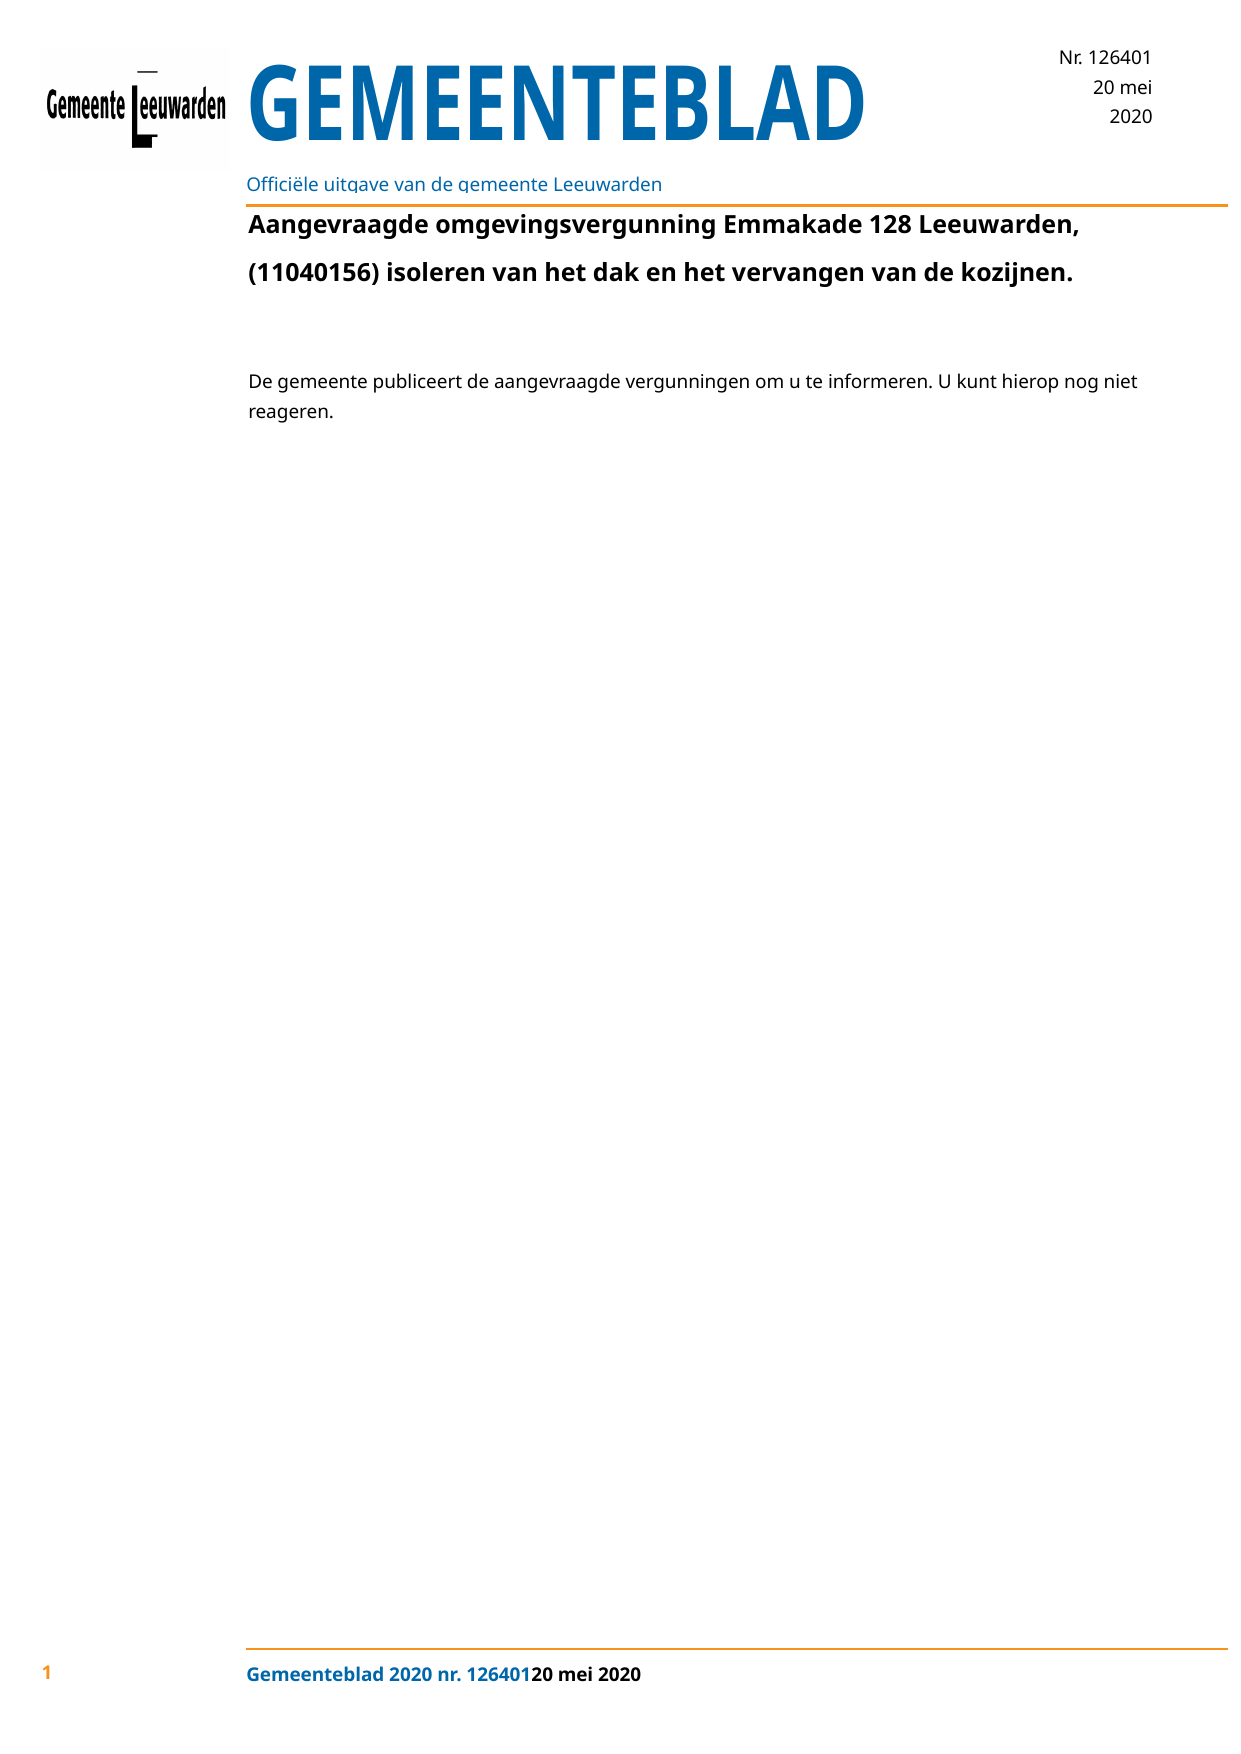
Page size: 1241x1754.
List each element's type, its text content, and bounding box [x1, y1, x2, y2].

text De gemeente publiceert de aangevraagde vergunningen om u te informeren. U kunt hierop nog niet reageren. [248, 368, 1152, 424]
text Aangevraagde omgevingsvergunning Emmakade 128 Leeuwarden, (11040156) isoleren van het dak en het vervangen van de kozijnen. [248, 207, 1152, 288]
picture [41, 47, 231, 172]
